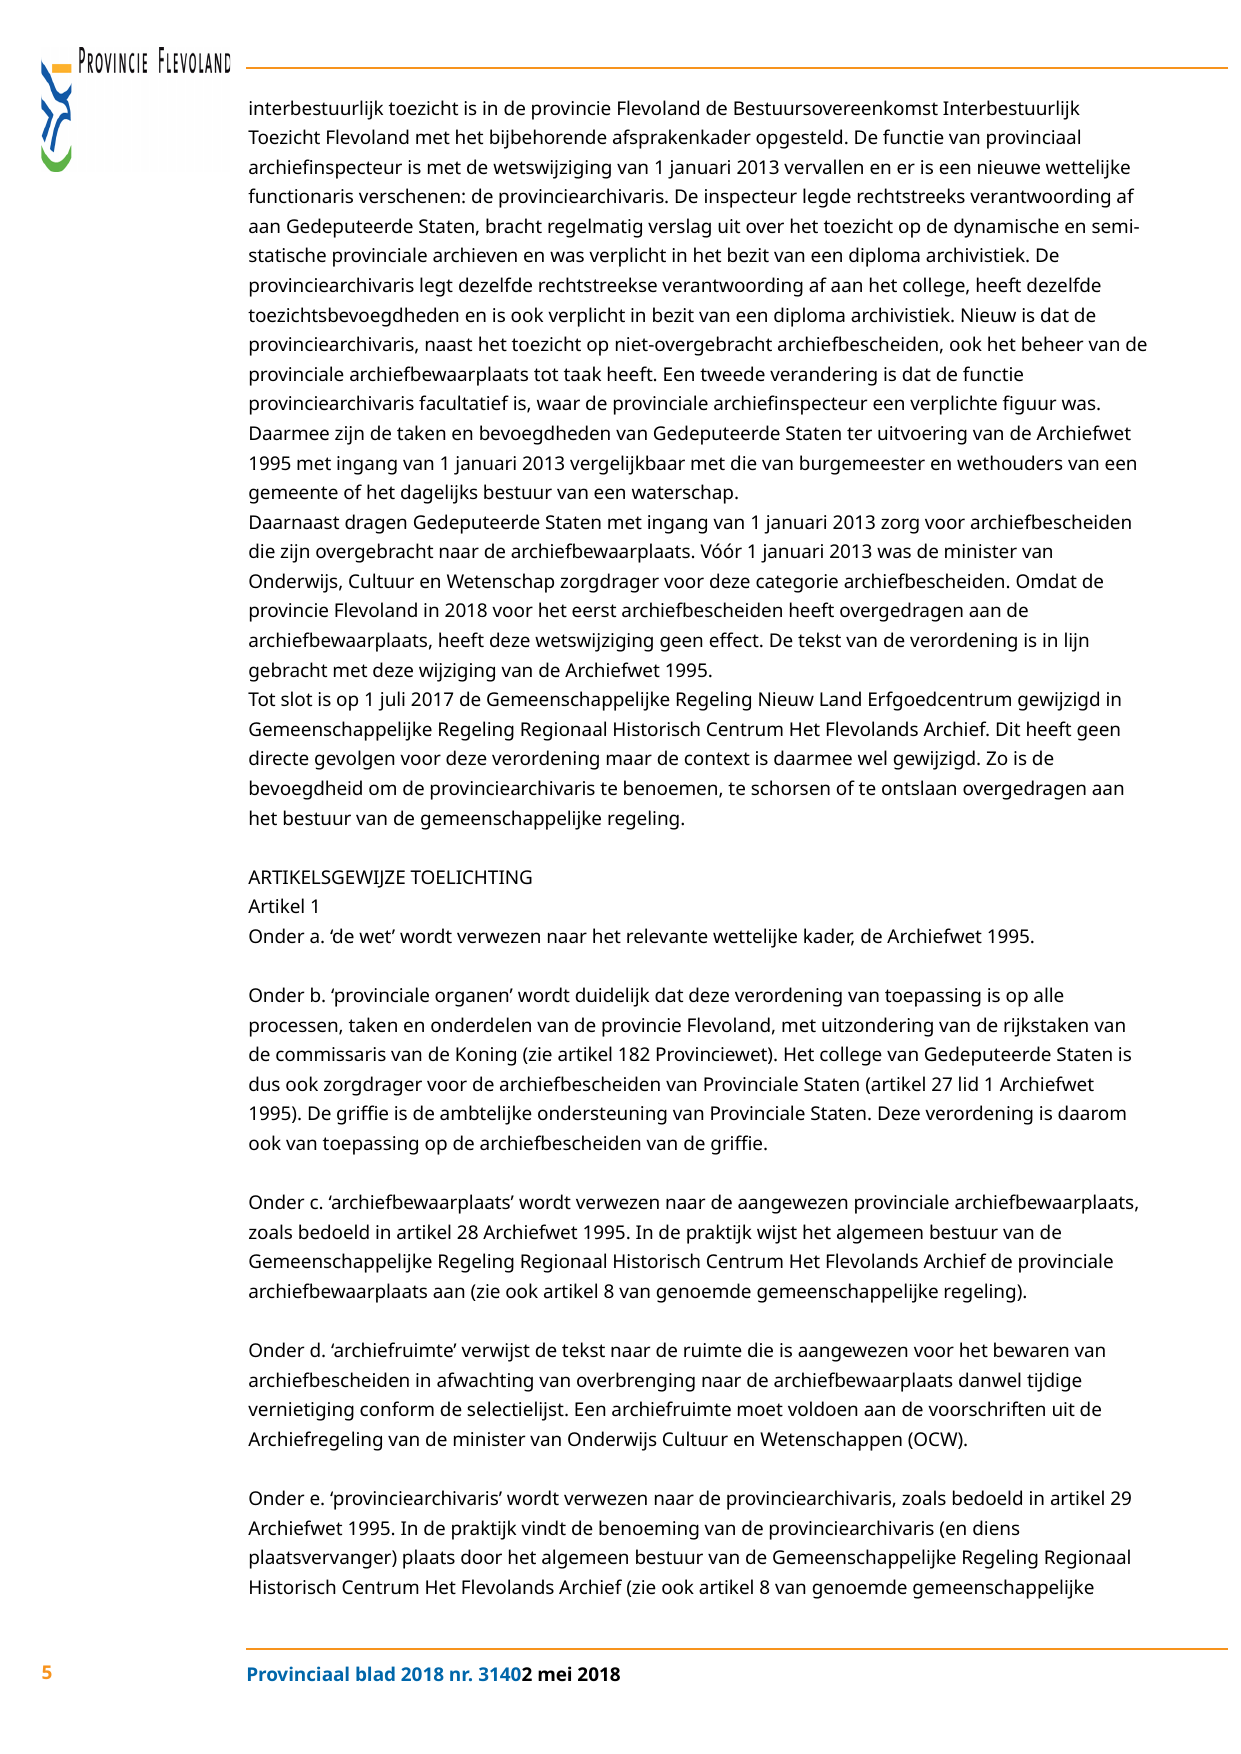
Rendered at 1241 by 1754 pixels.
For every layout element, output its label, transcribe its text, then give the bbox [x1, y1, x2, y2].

text Artikel 1 [248, 893, 1152, 919]
text ARTIKELSGEWIJZE TOELICHTING [248, 864, 1152, 890]
text Tot slot is op 1 juli 2017 de Gemeenschappelijke Regeling Nieuw Land Erfgoedcentrum gewijzigd in Gemeenschappelijke Regeling Regionaal Historisch Centrum Het Flevolands Archief. Dit heeft geen directe gevolgen voor deze verordening maar de context is daarmee wel gewijzigd. Zo is de bevoegdheid om de provinciearchivaris te benoemen, te schorsen of te ontslaan overgedragen aan het bestuur van de gemeenschappelijke regeling. [248, 686, 1152, 831]
text Onder b. ‘provinciale organen’ wordt duidelijk dat deze verordening van toepassing is op alle processen, taken en onderdelen van de provincie Flevoland, met uitzondering van de rijkstaken van de commissaris van de Koning (zie artikel 182 Provinciewet). Het college van Gedeputeerde Staten is dus ook zorgdrager voor de archiefbescheiden van Provinciale Staten (artikel 27 lid 1 Archiefwet 1995). De griffie is de ambtelijke ondersteuning van Provinciale Staten. Deze verordening is daarom ook van toepassing op de archiefbescheiden van de griffie. [248, 982, 1152, 1156]
text Onder a. ‘de wet’ wordt verwezen naar het relevante wettelijke kader, de Archiefwet 1995. [248, 923, 1152, 949]
picture [41, 47, 231, 172]
text interbestuurlijk toezicht is in de provincie Flevoland de Bestuursovereenkomst Interbestuurlijk Toezicht Flevoland met het bijbehorende afsprakenkader opgesteld. De functie van provinciaal archiefinspecteur is met de wetswijziging van 1 januari 2013 vervallen en er is een nieuwe wettelijke functionaris verschenen: de provinciearchivaris. De inspecteur legde rechtstreeks verantwoording af aan Gedeputeerde Staten, bracht regelmatig verslag uit over het toezicht op de dynamische en semi-statische provinciale archieven en was verplicht in het bezit van een diploma archivistiek. De provinciearchivaris legt dezelfde rechtstreekse verantwoording af aan het college, heeft dezelfde toezichtsbevoegdheden en is ook verplicht in bezit van een diploma archivistiek. Nieuw is dat de provinciearchivaris, naast het toezicht op niet-overgebracht archiefbescheiden, ook het beheer van de provinciale archiefbewaarplaats tot taak heeft. Een tweede verandering is dat de functie provinciearchivaris facultatief is, waar de provinciale archiefinspecteur een verplichte figuur was. Daarmee zijn de taken en bevoegdheden van Gedeputeerde Staten ter uitvoering van de Archiefwet 1995 met ingang van 1 januari 2013 vergelijkbaar met die van burgemeester en wethouders van een gemeente of het dagelijks bestuur van een waterschap. [248, 95, 1152, 505]
text Onder c. ‘archiefbewaarplaats’ wordt verwezen naar de aangewezen provinciale archiefbewaarplaats, zoals bedoeld in artikel 28 Archiefwet 1995. In de praktijk wijst het algemeen bestuur van de Gemeenschappelijke Regeling Regionaal Historisch Centrum Het Flevolands Archief de provinciale archiefbewaarplaats aan (zie ook artikel 8 van genoemde gemeenschappelijke regeling). [248, 1189, 1152, 1304]
text Daarnaast dragen Gedeputeerde Staten met ingang van 1 januari 2013 zorg voor archiefbescheiden die zijn overgebracht naar de archiefbewaarplaats. Vóór 1 januari 2013 was de minister van Onderwijs, Cultuur en Wetenschap zorgdrager voor deze categorie archiefbescheiden. Omdat de provincie Flevoland in 2018 voor het eerst archiefbescheiden heeft overgedragen aan de archiefbewaarplaats, heeft deze wetswijziging geen effect. De tekst van de verordening is in lijn gebracht met deze wijziging van de Archiefwet 1995. [248, 509, 1152, 683]
text Onder e. ‘provinciearchivaris’ wordt verwezen naar de provinciearchivaris, zoals bedoeld in artikel 29 Archiefwet 1995. In de praktijk vindt de benoeming van de provinciearchivaris (en diens plaatsvervanger) plaats door het algemeen bestuur van de Gemeenschappelijke Regeling Regionaal Historisch Centrum Het Flevolands Archief (zie ook artikel 8 van genoemde gemeenschappelijke [248, 1485, 1152, 1600]
text Onder d. ‘archiefruimte’ verwijst de tekst naar de ruimte die is aangewezen voor het bewaren van archiefbescheiden in afwachting van overbrenging naar de archiefbewaarplaats danwel tijdige vernietiging conform de selectielijst. Een archiefruimte moet voldoen aan de voorschriften uit de Archiefregeling van de minister van Onderwijs Cultuur en Wetenschappen (OCW). [248, 1337, 1152, 1452]
